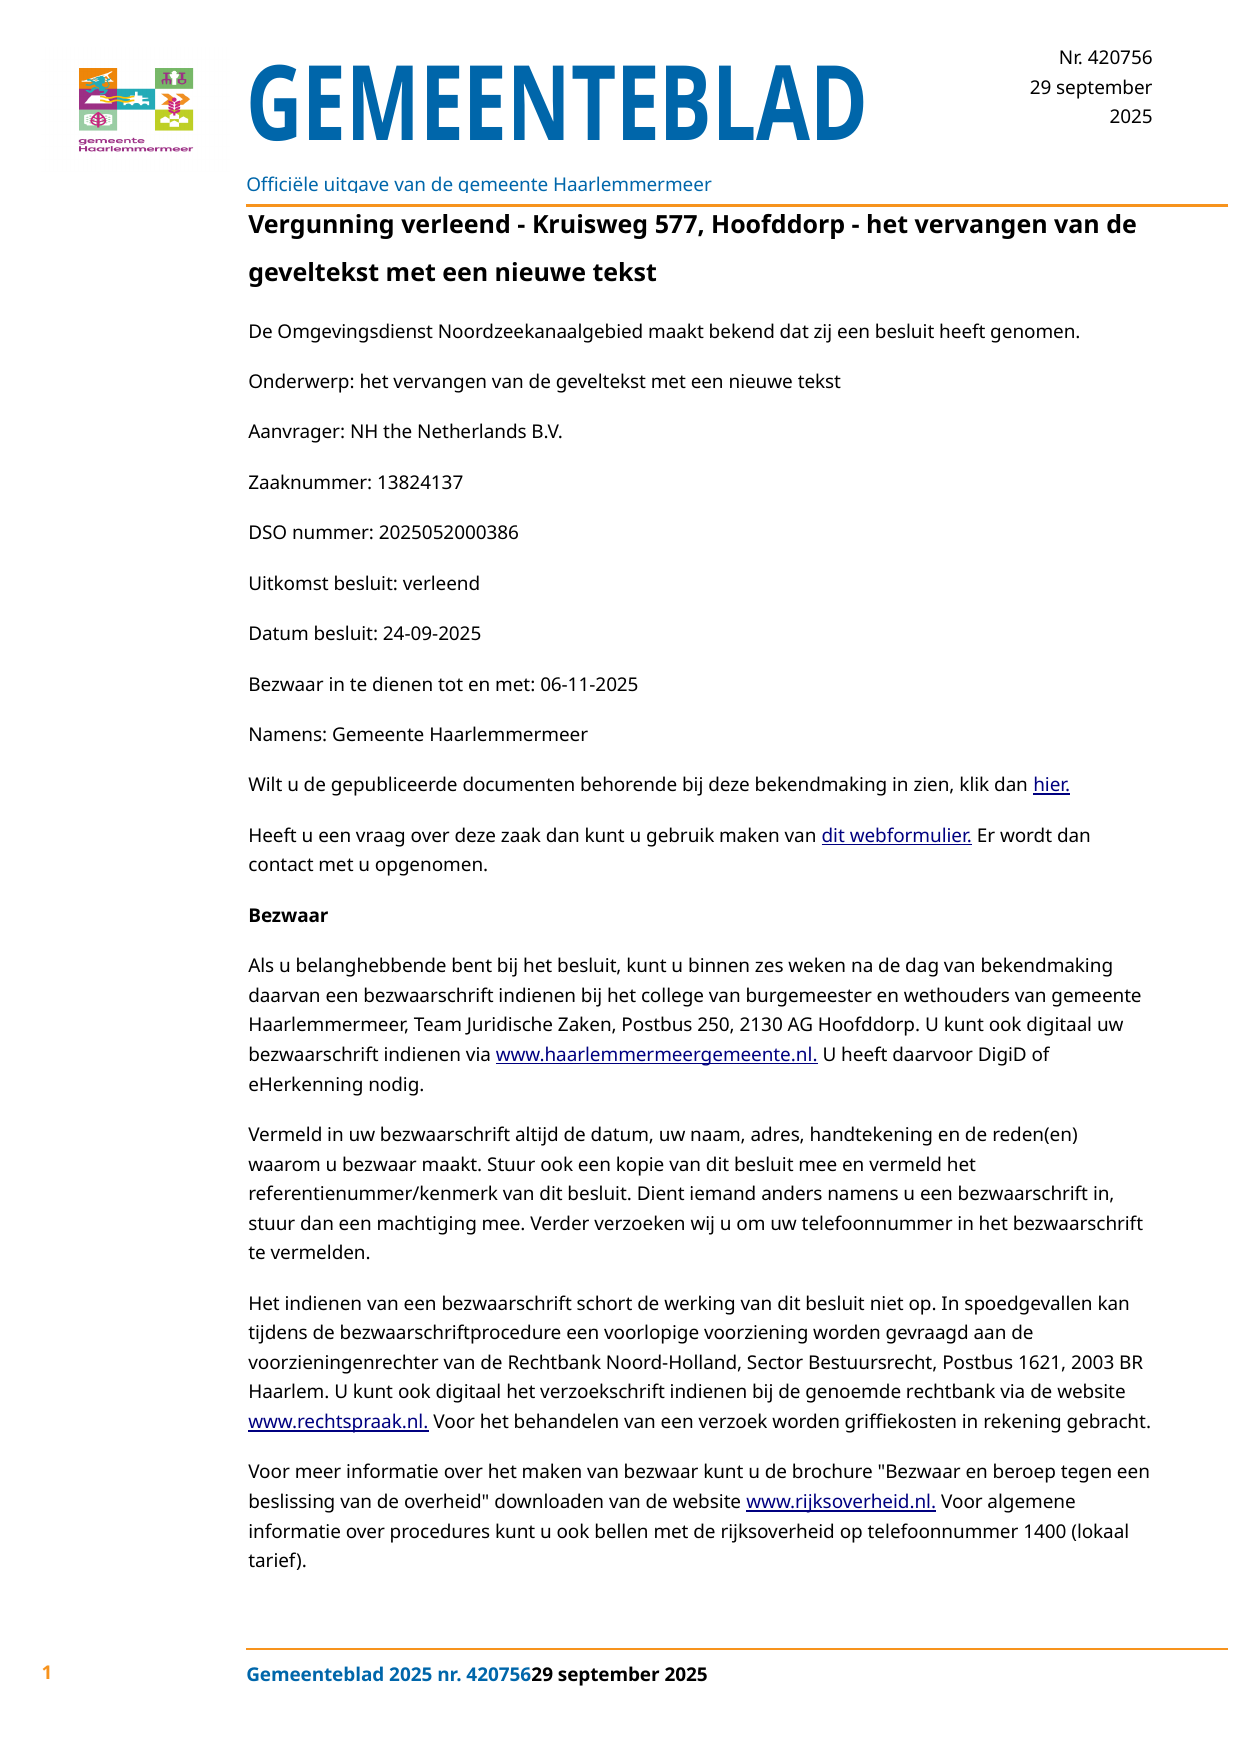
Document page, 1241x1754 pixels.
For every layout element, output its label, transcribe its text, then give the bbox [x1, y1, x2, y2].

text Bezwaar [248, 902, 1152, 928]
text Zaaknummer: 13824137 [248, 469, 1152, 495]
text Bezwaar in te dienen tot en met: 06-11-2025 [248, 671, 1152, 697]
text Namens: Gemeente Haarlemmermeer [248, 721, 1152, 747]
text Heeft u een vraag over deze zaak dan kunt u gebruik maken van dit webformulier. Er wordt dan contact met u opgenomen. [248, 822, 1152, 877]
text Datum besluit: 24-09-2025 [248, 620, 1152, 646]
text Onderwerp: het vervangen van de geveltekst met een nieuwe tekst [248, 368, 1152, 394]
text Vermeld in uw bezwaarschrift altijd de datum, uw naam, adres, handtekening en de reden(en) waarom u bezwaar maakt. Stuur ook een kopie van dit besluit mee en vermeld het referentienummer/kenmerk van dit besluit. Dient iemand anders namens u een bezwaarschrift in, stuur dan een machtiging mee. Verder verzoeken wij u om uw telefoonnummer in het bezwaarschrift te vermelden. [248, 1121, 1152, 1265]
text Wilt u de gepubliceerde documenten behorende bij deze bekendmaking in zien, klik dan hier. [248, 772, 1152, 797]
text Het indienen van een bezwaarschrift schort de werking van dit besluit niet op. In spoedgevallen kan tijdens de bezwaarschriftprocedure een voorlopige voorziening worden gevraagd aan de voorzieningenrechter van de Rechtbank Noord-Holland, Sector Bestuursrecht, Postbus 1621, 2003 BR Haarlem. U kunt ook digitaal het verzoekschrift indienen bij de genoemde rechtbank via de website www.rechtspraak.nl. Voor het behandelen van een verzoek worden griffiekosten in rekening gebracht. [248, 1290, 1152, 1434]
text Als u belanghebbende bent bij het besluit, kunt u binnen zes weken na de dag van bekendmaking daarvan een bezwaarschrift indienen bij het college van burgemeester en wethouders van gemeente Haarlemmermeer, Team Juridische Zaken, Postbus 250, 2130 AG Hoofddorp. U kunt ook digitaal uw bezwaarschrift indienen via www.haarlemmermeergemeente.nl. U heeft daarvoor DigiD of eHerkenning nodig. [248, 952, 1152, 1097]
text DSO nummer: 2025052000386 [248, 519, 1152, 545]
picture [41, 47, 231, 172]
text De Omgevingsdienst Noordzeekanaalgebied maakt bekend dat zij een besluit heeft genomen. [248, 318, 1152, 344]
text Aanvrager: NH the Netherlands B.V. [248, 419, 1152, 444]
text Voor meer informatie over het maken van bezwaar kunt u de brochure "Bezwaar en beroep tegen een beslissing van de overheid" downloaden van de website www.rijksoverheid.nl. Voor algemene informatie over procedures kunt u ook bellen met de rijksoverheid op telefoonnummer 1400 (lokaal tarief). [248, 1459, 1152, 1573]
text Vergunning verleend - Kruisweg 577, Hoofddorp - het vervangen van de geveltekst met een nieuwe tekst [248, 207, 1152, 288]
text Uitkomst besluit: verleend [248, 570, 1152, 596]
